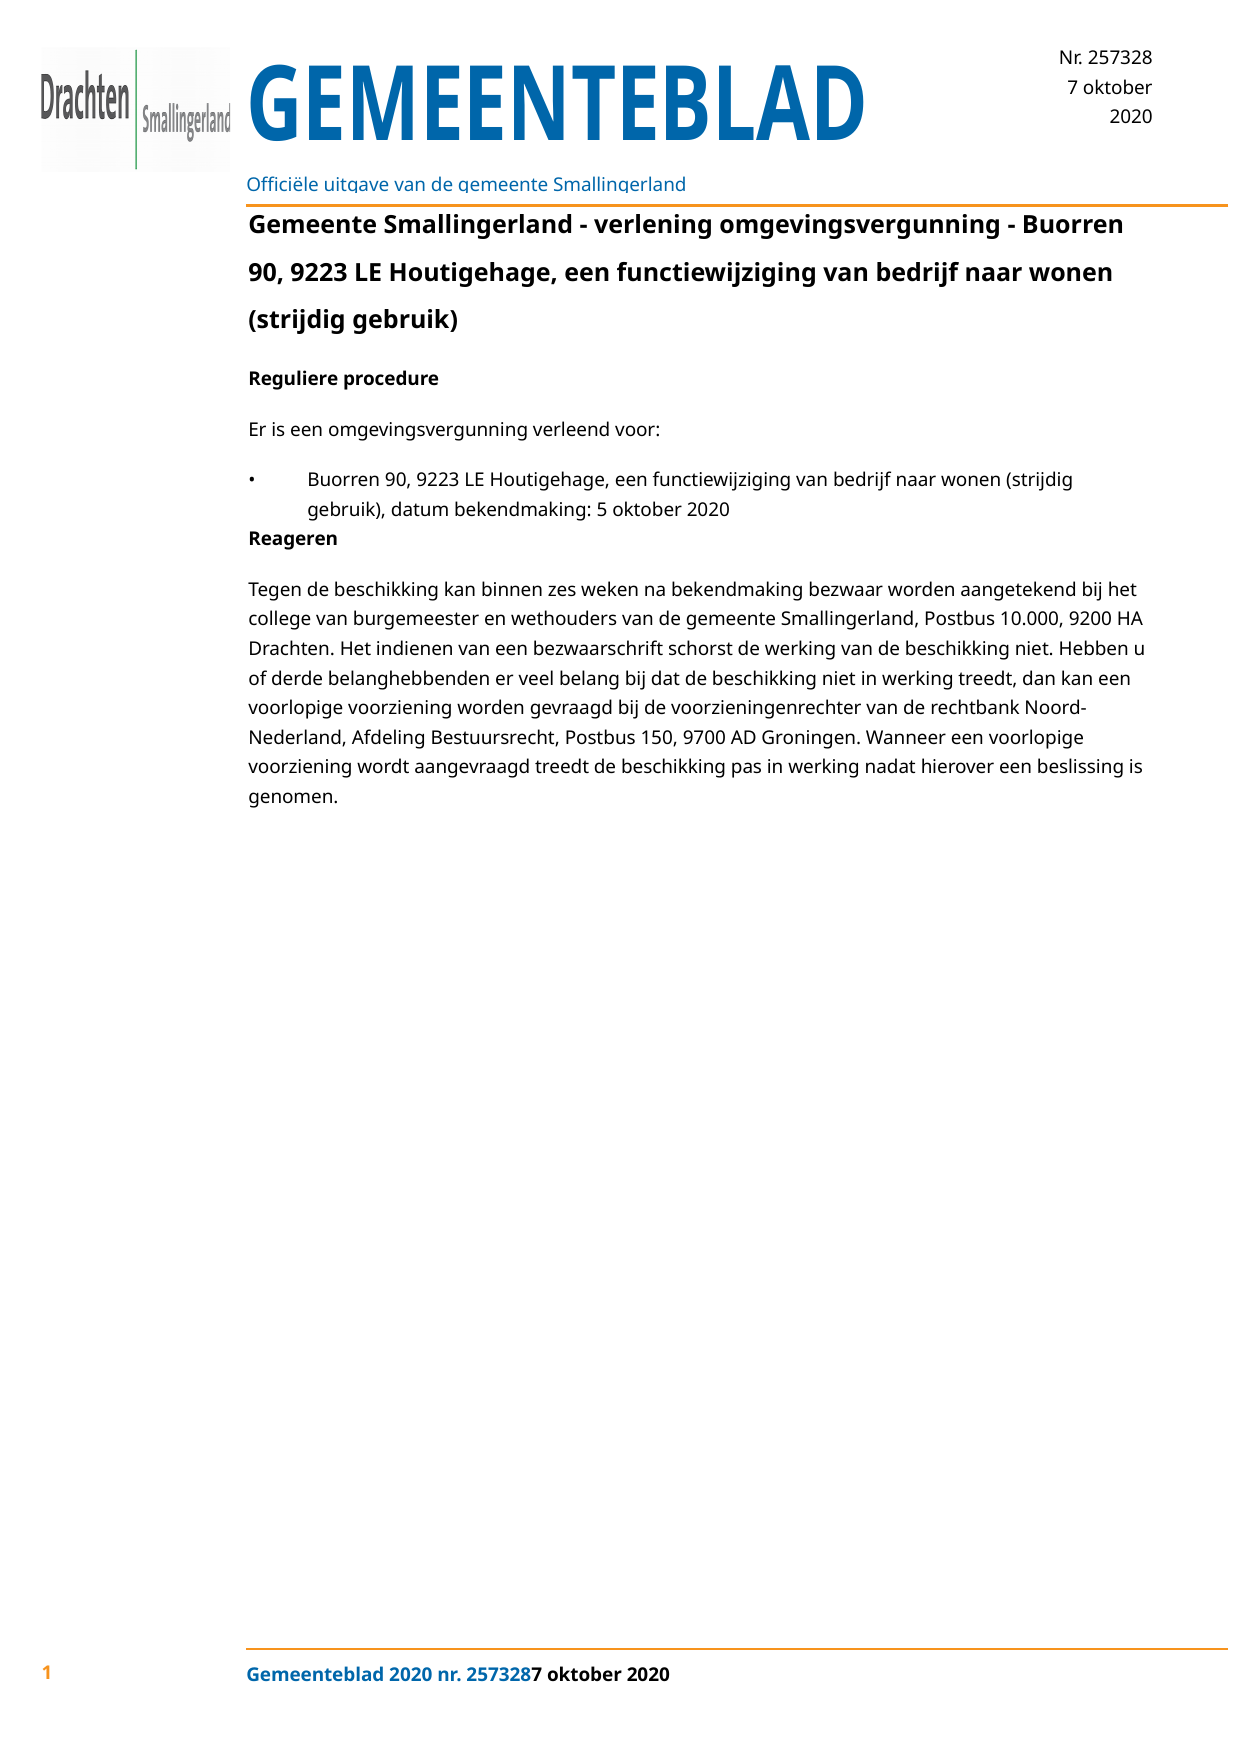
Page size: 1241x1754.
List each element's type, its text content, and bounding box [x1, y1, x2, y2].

picture [41, 47, 231, 172]
text Er is een omgevingsvergunning verleend voor: [248, 416, 1152, 442]
text Tegen de beschikking kan binnen zes weken na bekendmaking bezwaar worden aangetekend bij het college van burgemeester en wethouders van de gemeente Smallingerland, Postbus 10.000, 9200 HA Drachten. Het indienen van een bezwaarschrift schorst de werking van de beschikking niet. Hebben u of derde belanghebbenden er veel belang bij dat de beschikking niet in werking treedt, dan kan een voorlopige voorziening worden gevraagd bij de voorzieningenrechter van de rechtbank Noord-Nederland, Afdeling Bestuursrecht, Postbus 150, 9700 AD Groningen. Wanneer een voorlopige voorziening wordt aangevraagd treedt de beschikking pas in werking nadat hierover een beslissing is genomen. [248, 576, 1152, 809]
text Reguliere procedure [248, 366, 1152, 391]
text Gemeente Smallingerland - verlening omgevingsvergunning - Buorren 90, 9223 LE Houtigehage, een functiewijziging van bedrijf naar wonen (strijdig gebruik) [248, 207, 1152, 336]
text Reageren [248, 526, 1152, 551]
list Buorren 90, 9223 LE Houtigehage, een functiewijziging van bedrijf naar wonen (strijdig gebruik), datum bekendmaking: 5 oktober 2020 [248, 466, 1152, 522]
